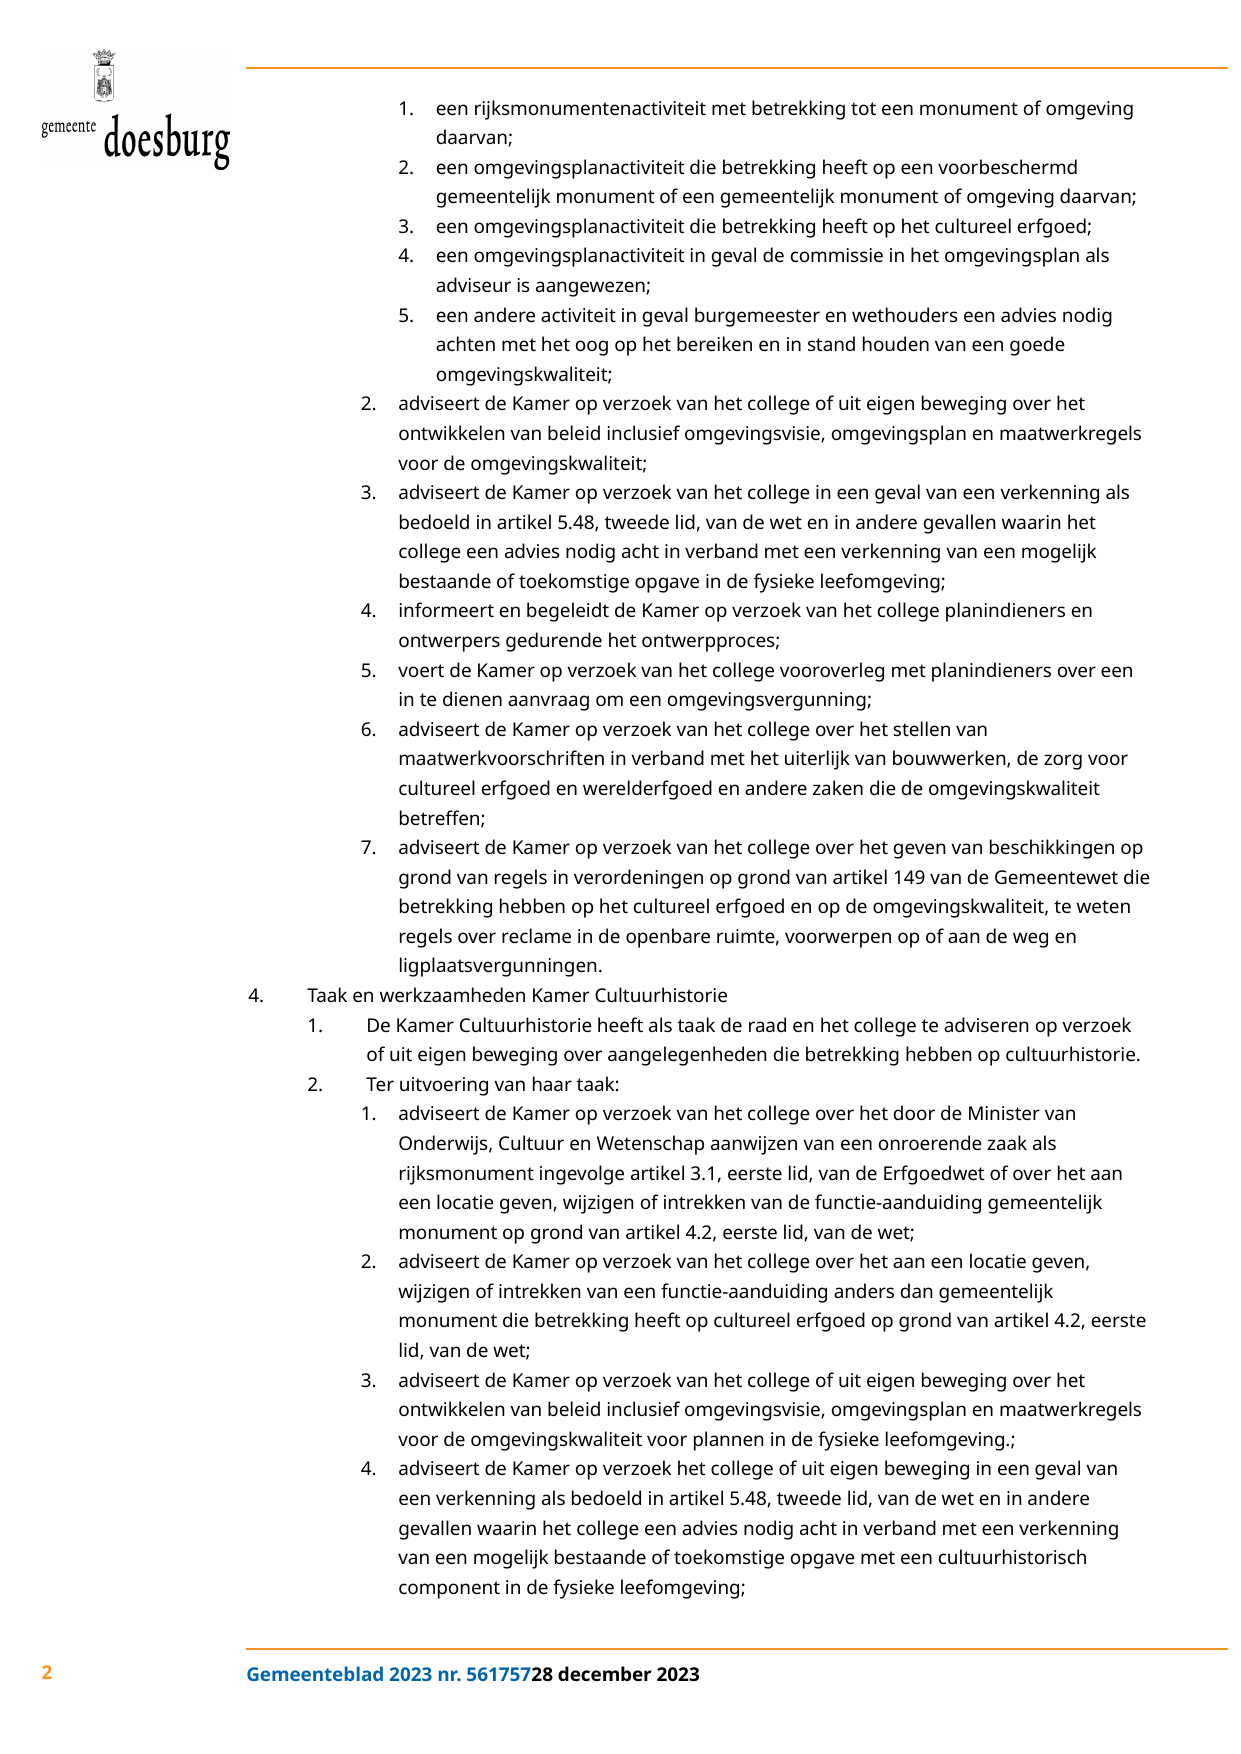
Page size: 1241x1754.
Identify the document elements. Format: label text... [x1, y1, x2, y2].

list adviseert de Kamer op verzoek van het college in een geval van een verkenning als bedoeld in artikel 5.48, tweede lid, van de wet en in andere gevallen waarin het college een advies nodig acht in verband met een verkenning van een mogelijk bestaande of toekomstige opgave in de fysieke leefomgeving; [361, 479, 1152, 594]
list een rijksmonumentenactiviteit met betrekking tot een monument of omgeving daarvan; [398, 95, 1152, 150]
list een omgevingsplanactiviteit in geval de commissie in het omgevingsplan als adviseur is aangewezen; [398, 243, 1152, 298]
list De Kamer Cultuurhistorie heeft als taak de raad en het college te adviseren op verzoek of uit eigen beweging over aangelegenheden die betrekking hebben op cultuurhistorie. [307, 1012, 1152, 1067]
list adviseert de Kamer op verzoek van het college over het stellen van maatwerkvoorschriften in verband met het uiterlijk van bouwwerken, de zorg voor cultureel erfgoed en werelderfgoed en andere zaken die de omgevingskwaliteit betreffen; [361, 716, 1152, 831]
list adviseert de Kamer op verzoek het college of uit eigen beweging in een geval van een verkenning als bedoeld in artikel 5.48, tweede lid, van de wet en in andere gevallen waarin het college een advies nodig acht in verband met een verkenning van een mogelijk bestaande of toekomstige opgave met een cultuurhistorisch component in de fysieke leefomgeving; [361, 1456, 1152, 1600]
list voert de Kamer op verzoek van het college vooroverleg met planindieners over een in te dienen aanvraag om een omgevingsvergunning; [361, 657, 1152, 712]
list Taak en werkzaamheden Kamer Cultuurhistorie [248, 982, 1152, 1008]
list Ter uitvoering van haar taak: [307, 1071, 1152, 1097]
list adviseert de Kamer op verzoek van het college of uit eigen beweging over het ontwikkelen van beleid inclusief omgevingsvisie, omgevingsplan en maatwerkregels voor de omgevingskwaliteit; [361, 391, 1152, 476]
list adviseert de Kamer op verzoek van het college over het aan een locatie geven, wijzigen of intrekken van een functie-aanduiding anders dan gemeentelijk monument die betrekking heeft op cultureel erfgoed op grond van artikel 4.2, eerste lid, van de wet; [361, 1248, 1152, 1363]
picture [41, 47, 231, 172]
list adviseert de Kamer op verzoek van het college of uit eigen beweging over het ontwikkelen van beleid inclusief omgevingsvisie, omgevingsplan en maatwerkregels voor de omgevingskwaliteit voor plannen in de fysieke leefomgeving.; [361, 1367, 1152, 1452]
list adviseert de Kamer op verzoek van het college over het geven van beschikkingen op grond van regels in verordeningen op grond van artikel 149 van de Gemeentewet die betrekking hebben op het cultureel erfgoed en op de omgevingskwaliteit, te weten regels over reclame in de openbare ruimte, voorwerpen op of aan de weg en ligplaatsvergunningen. [361, 834, 1152, 978]
list een andere activiteit in geval burgemeester en wethouders een advies nodig achten met het oog op het bereiken en in stand houden van een goede omgevingskwaliteit; [398, 302, 1152, 387]
list informeert en begeleidt de Kamer op verzoek van het college planindieners en ontwerpers gedurende het ontwerpproces; [361, 598, 1152, 653]
list een omgevingsplanactiviteit die betrekking heeft op het cultureel erfgoed; [398, 213, 1152, 239]
list adviseert de Kamer op verzoek van het college over het door de Minister van Onderwijs, Cultuur en Wetenschap aanwijzen van een onroerende zaak als rijksmonument ingevolge artikel 3.1, eerste lid, van de Erfgoedwet of over het aan een locatie geven, wijzigen of intrekken van de functie-aanduiding gemeentelijk monument op grond van artikel 4.2, eerste lid, van de wet; [361, 1101, 1152, 1245]
list een omgevingsplanactiviteit die betrekking heeft op een voorbeschermd gemeentelijk monument of een gemeentelijk monument of omgeving daarvan; [398, 154, 1152, 209]
